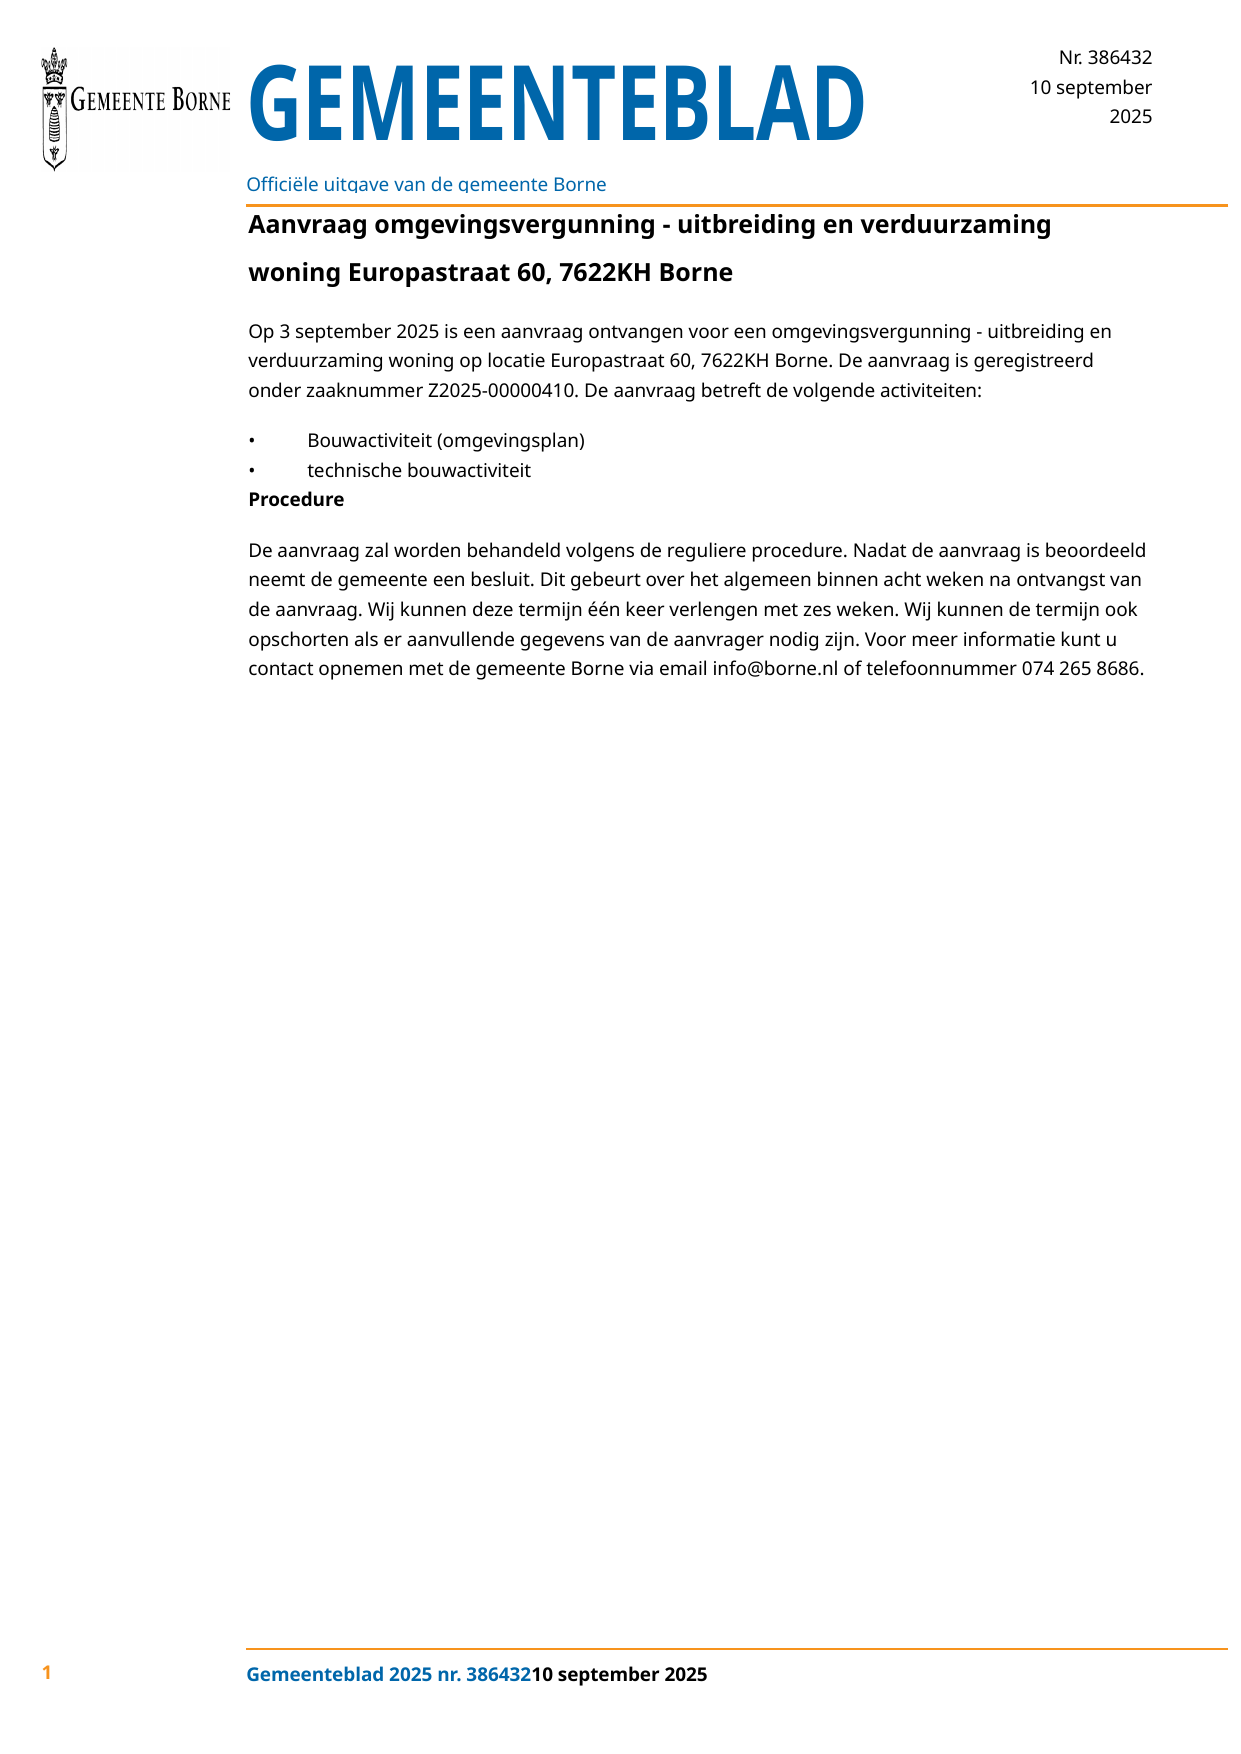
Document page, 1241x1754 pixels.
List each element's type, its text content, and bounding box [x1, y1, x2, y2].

text De aanvraag zal worden behandeld volgens de reguliere procedure. Nadat de aanvraag is beoordeeld neemt de gemeente een besluit. Dit gebeurt over het algemeen binnen acht weken na ontvangst van de aanvraag. Wij kunnen deze termijn één keer verlengen met zes weken. Wij kunnen de termijn ook opschorten als er aanvullende gegevens van de aanvrager nodig zijn. Voor meer informatie kunt u contact opnemen met de gemeente Borne via email info@borne.nl of telefoonnummer 074 265 8686. [248, 537, 1152, 681]
picture [41, 47, 231, 172]
list technische bouwactiviteit [248, 457, 1152, 483]
list Bouwactiviteit (omgevingsplan) [248, 427, 1152, 453]
text Procedure [248, 487, 1152, 512]
text Op 3 september 2025 is een aanvraag ontvangen voor een omgevingsvergunning - uitbreiding en verduurzaming woning op locatie Europastraat 60, 7622KH Borne. De aanvraag is geregistreerd onder zaaknummer Z2025-00000410. De aanvraag betreft de volgende activiteiten: [248, 318, 1152, 403]
text Aanvraag omgevingsvergunning - uitbreiding en verduurzaming woning Europastraat 60, 7622KH Borne [248, 207, 1152, 288]
